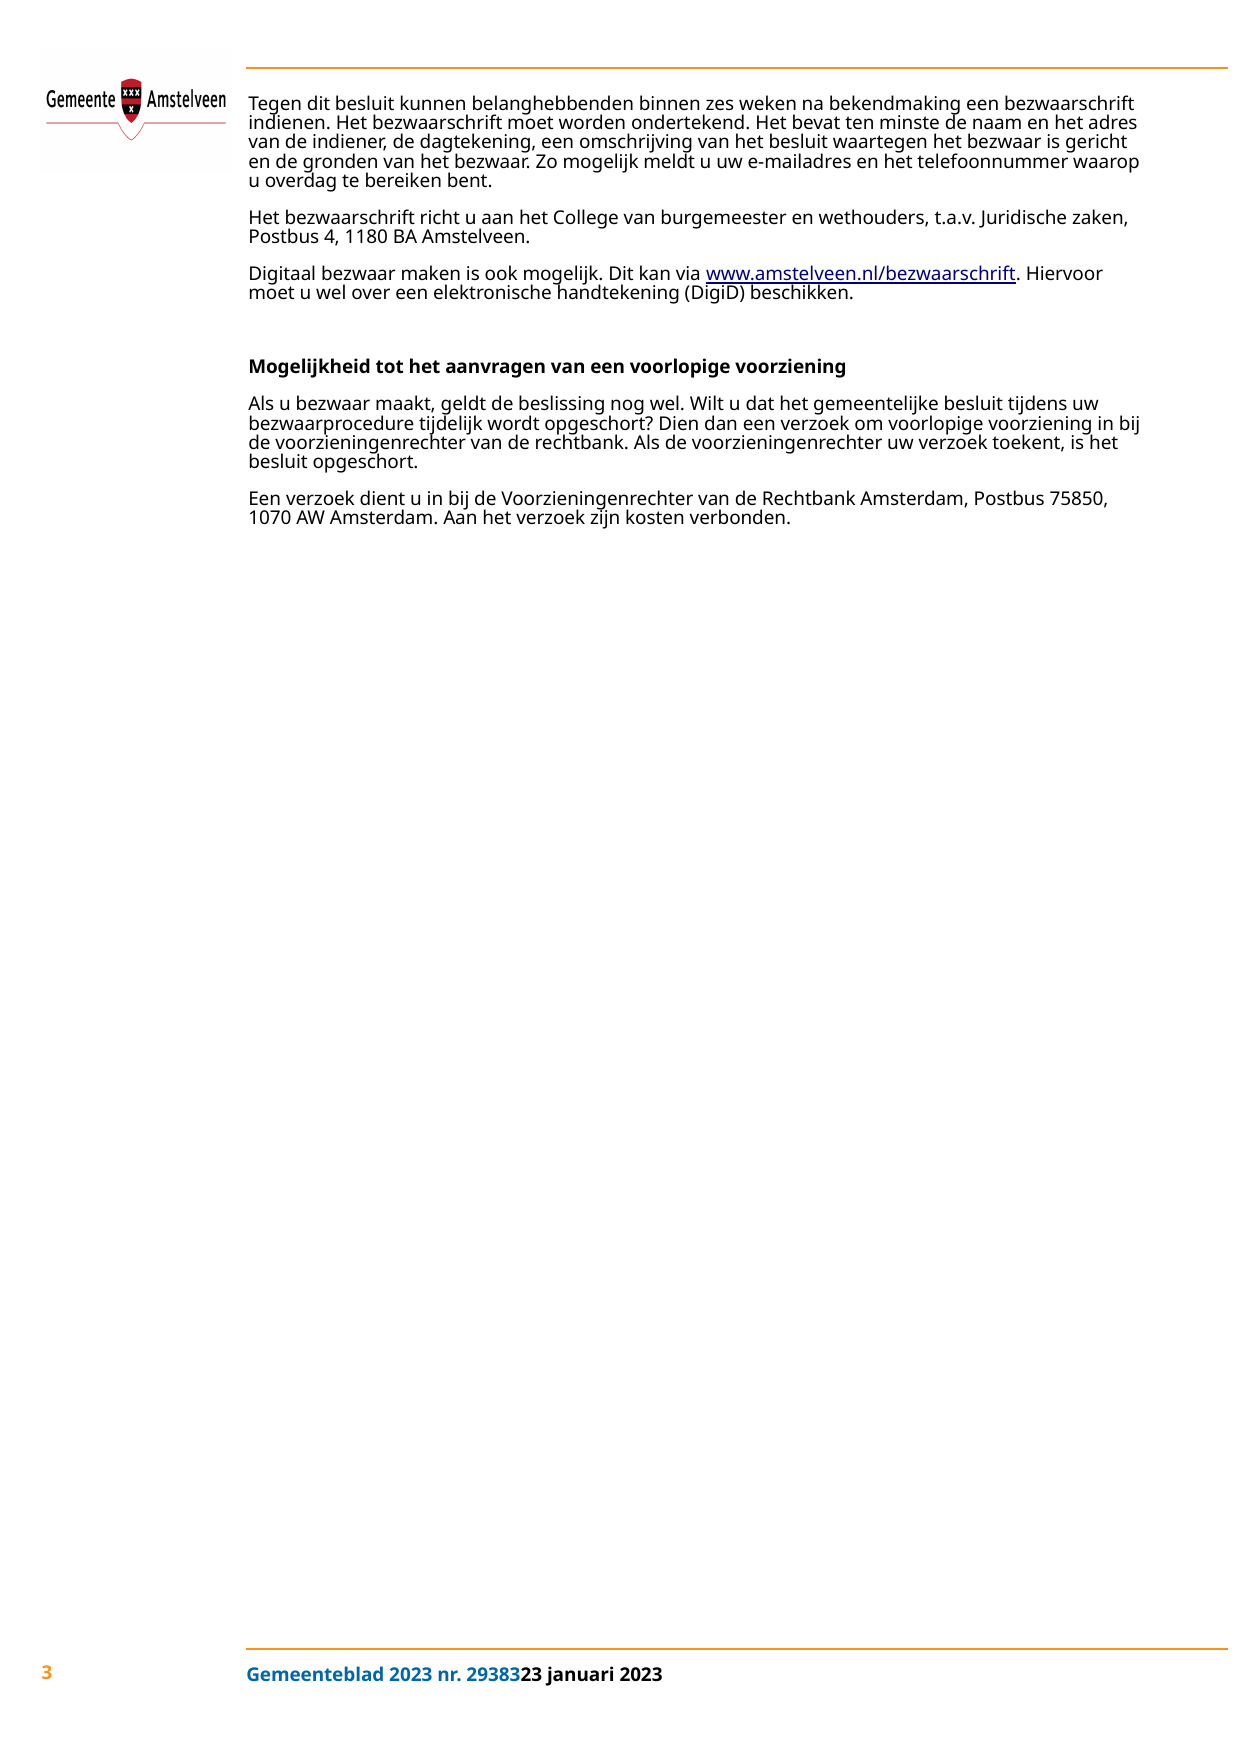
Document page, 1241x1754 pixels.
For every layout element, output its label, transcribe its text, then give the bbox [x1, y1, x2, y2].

text Een verzoek dient u in bij de Voorzieningenrechter van de Rechtbank Amsterdam, Postbus 75850, 1070 AW Amsterdam. Aan het verzoek zijn kosten verbonden. [248, 490, 1152, 529]
picture [41, 47, 231, 172]
text Het bezwaarschrift richt u aan het College van burgemeester en wethouders, t.a.v. Juridische zaken, Postbus 4, 1180 BA Amstelveen. [248, 209, 1152, 247]
text Tegen dit besluit kunnen belanghebbenden binnen zes weken na bekendmaking een bezwaarschrift indienen. Het bezwaarschrift moet worden ondertekend. Het bevat ten minste de naam en het adres van de indiener, de dagtekening, een omschrijving van het besluit waartegen het bezwaar is gericht en de gronden van het bezwaar. Zo mogelijk meldt u uw e-mailadres en het telefoonnummer waarop u overdag te bereiken bent. [248, 95, 1152, 191]
text Mogelijkheid tot het aanvragen van een voorlopige voorziening [248, 358, 1152, 378]
text Digitaal bezwaar maken is ook mogelijk. Dit kan via www.amstelveen.nl/bezwaarschrift. Hiervoor moet u wel over een elektronische handtekening (DigiD) beschikken. [248, 265, 1152, 304]
text Als u bezwaar maakt, geldt de beslissing nog wel. Wilt u dat het gemeentelijke besluit tijdens uw bezwaarprocedure tijdelijk wordt opgeschort? Dien dan een verzoek om voorlopige voorziening in bij de voorzieningenrechter van de rechtbank. Als de voorzieningenrechter uw verzoek toekent, is het besluit opgeschort. [248, 395, 1152, 472]
